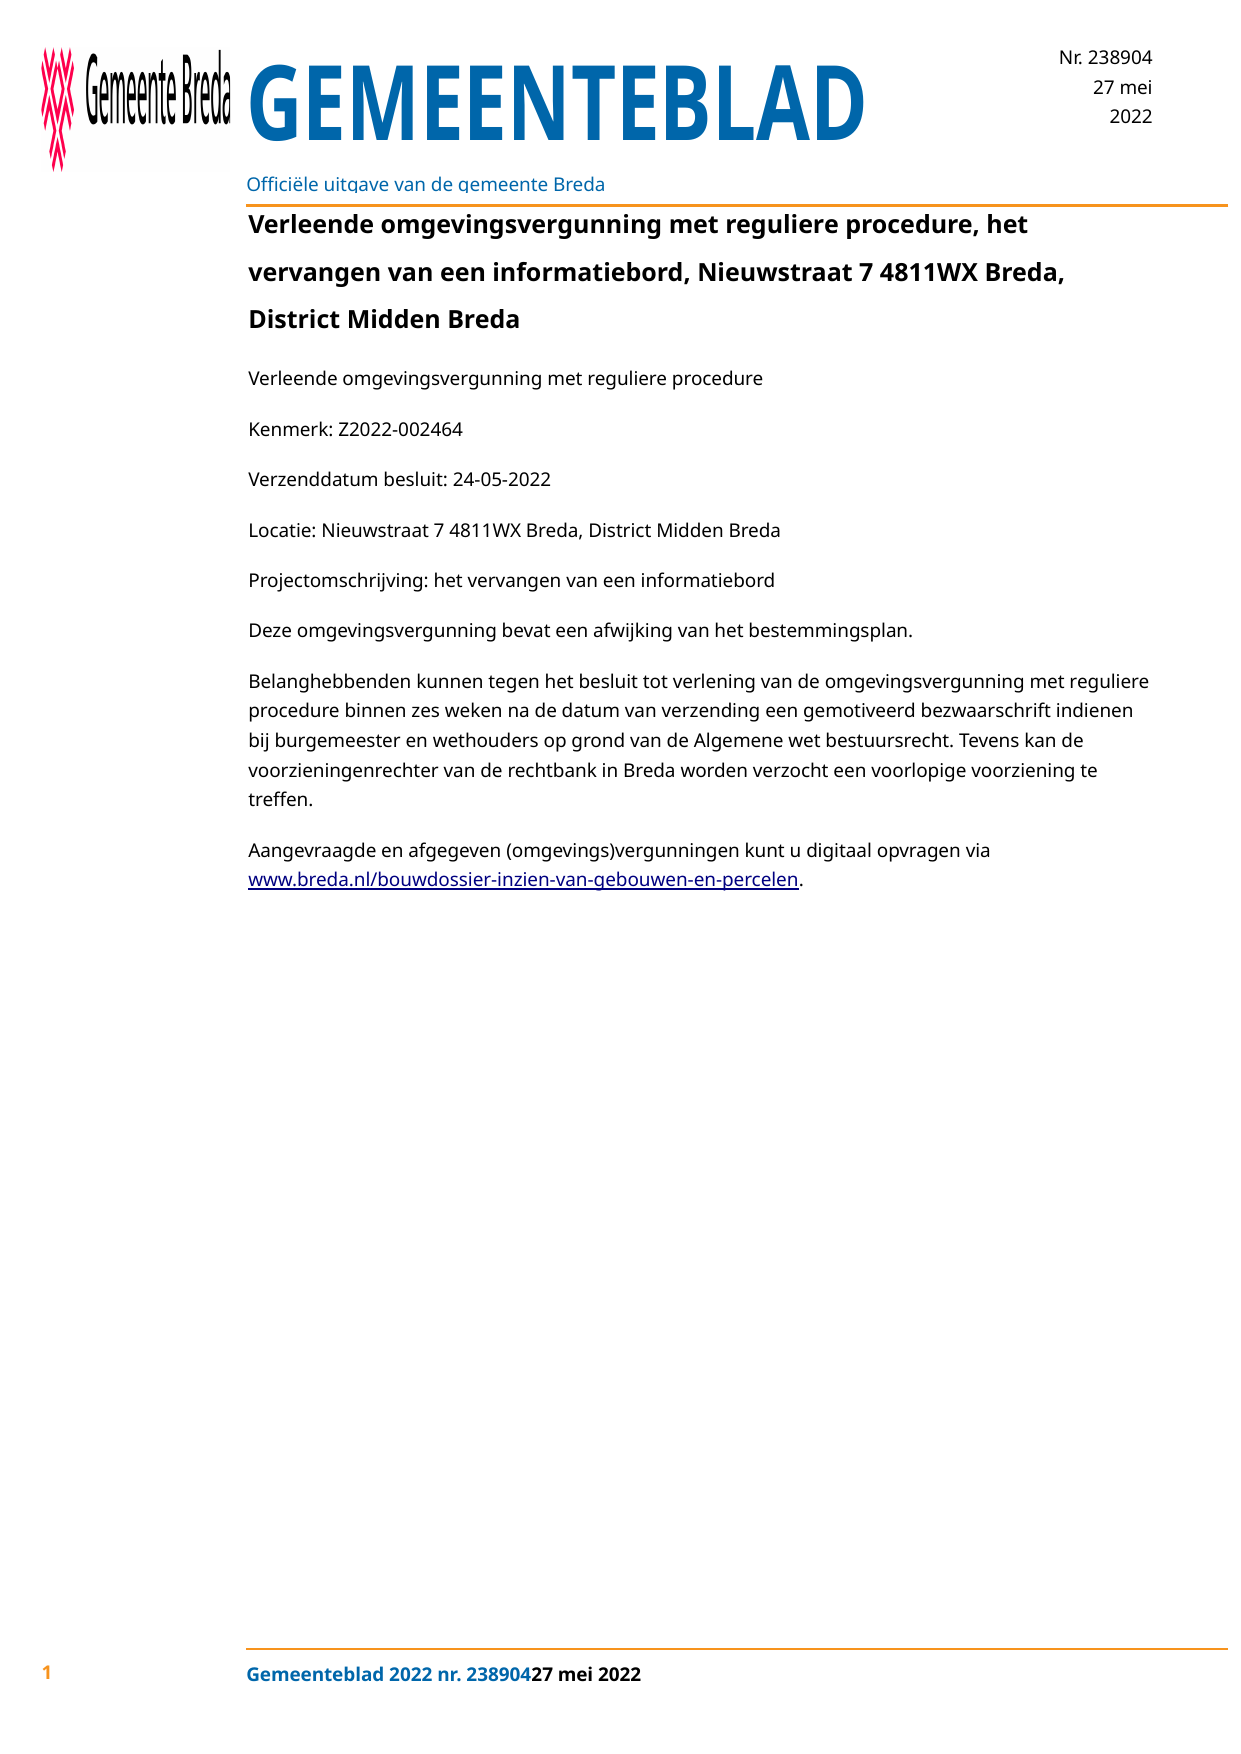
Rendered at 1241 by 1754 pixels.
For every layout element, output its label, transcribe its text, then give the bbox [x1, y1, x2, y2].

text Projectomschrijving: het vervangen van een informatiebord [248, 567, 1152, 593]
text Kenmerk: Z2022-002464 [248, 416, 1152, 442]
picture [41, 47, 231, 172]
text Verzenddatum besluit: 24-05-2022 [248, 466, 1152, 492]
text Locatie: Nieuwstraat 7 4811WX Breda, District Midden Breda [248, 517, 1152, 542]
text Belanghebbenden kunnen tegen het besluit tot verlening van de omgevingsvergunning met reguliere procedure binnen zes weken na de datum van verzending een gemotiveerd bezwaarschrift indienen bij burgemeester en wethouders op grond van de Algemene wet bestuursrecht. Tevens kan de voorzieningenrechter van de rechtbank in Breda worden verzocht een voorlopige voorziening te treffen. [248, 668, 1152, 812]
text Aangevraagde en afgegeven (omgevings)vergunningen kunt u digitaal opvragen via www.breda.nl/bouwdossier-inzien-van-gebouwen-en-percelen. [248, 837, 1152, 892]
text Deze omgevingsvergunning bevat een afwijking van het bestemmingsplan. [248, 618, 1152, 643]
text Verleende omgevingsvergunning met reguliere procedure [248, 366, 1152, 391]
text Verleende omgevingsvergunning met reguliere procedure, het vervangen van een informatiebord, Nieuwstraat 7 4811WX Breda, District Midden Breda [248, 207, 1152, 336]
